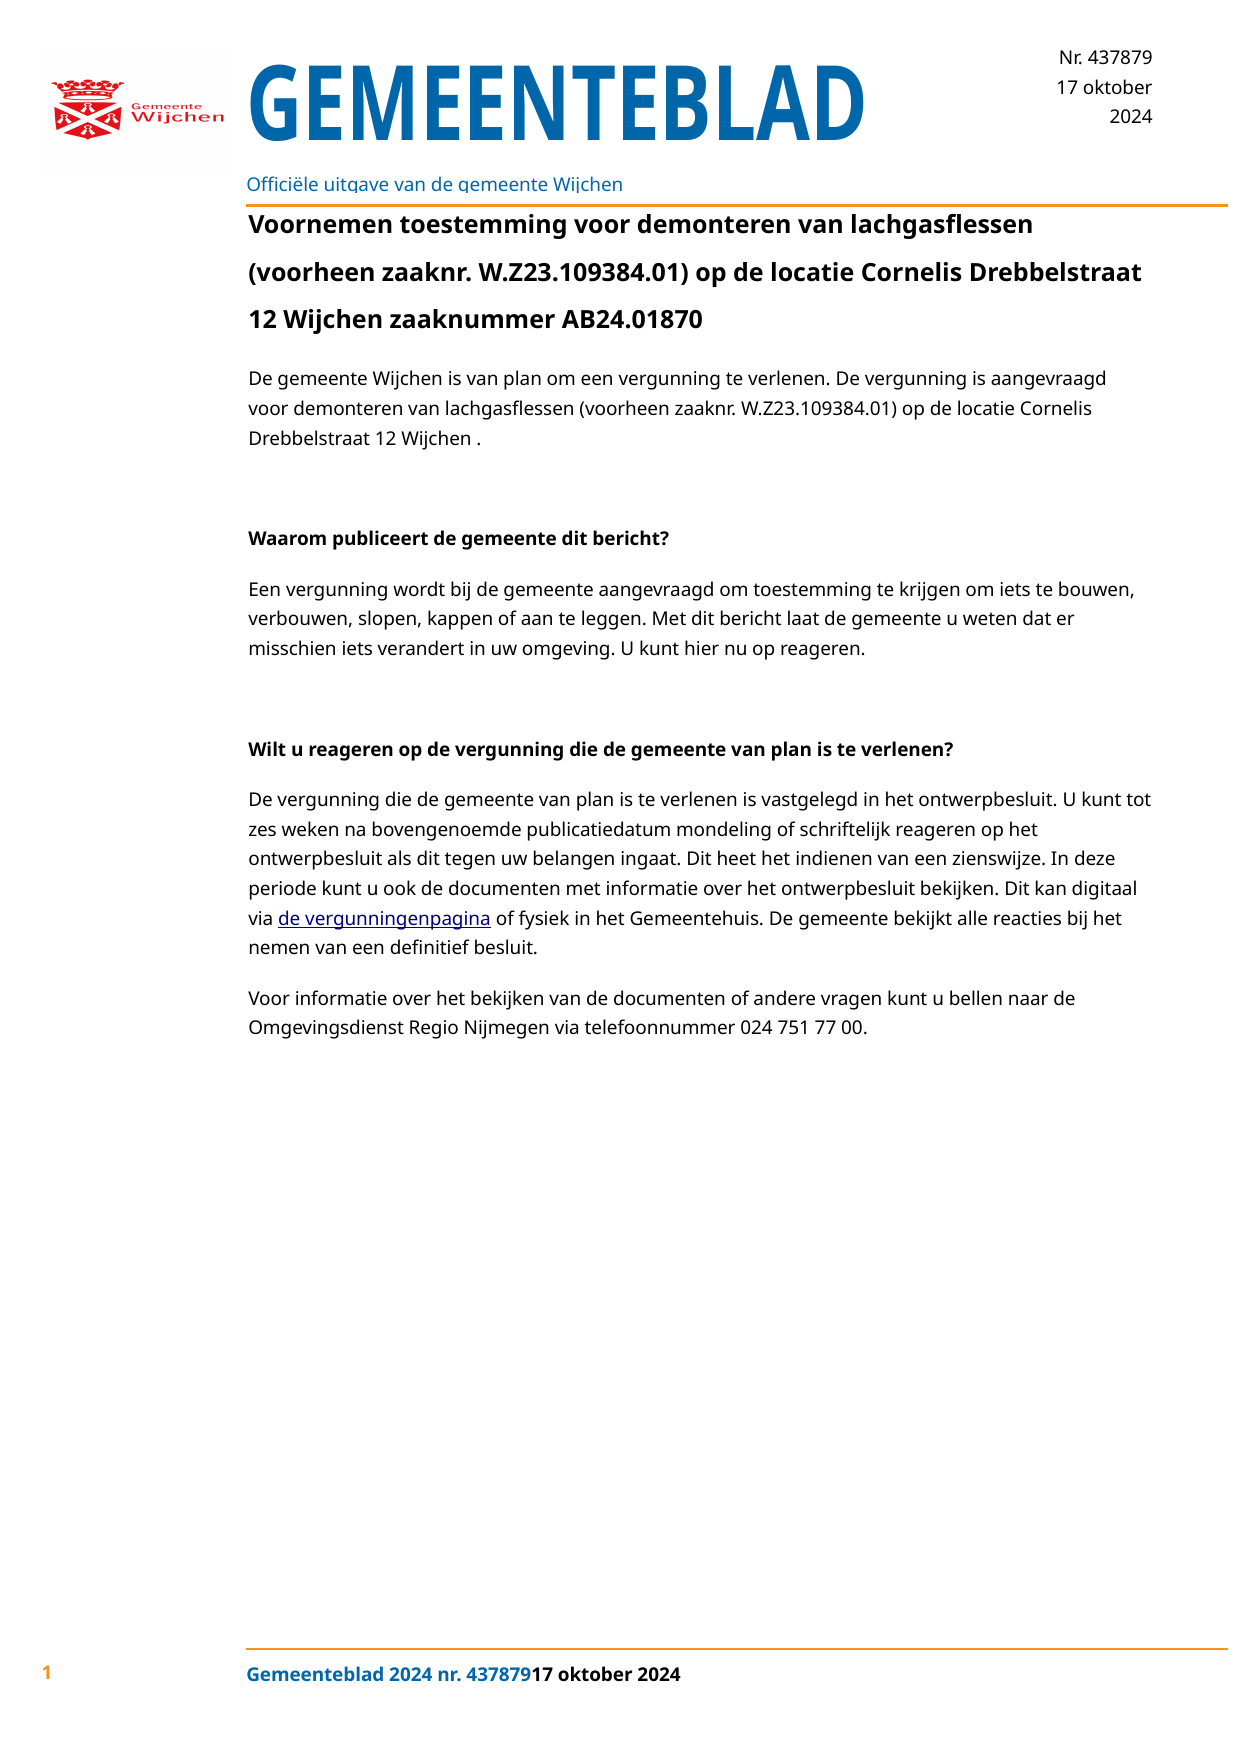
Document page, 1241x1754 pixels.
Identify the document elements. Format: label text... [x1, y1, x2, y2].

text Wilt u reageren op de vergunning die de gemeente van plan is te verlenen? [248, 736, 1152, 762]
text Waarom publiceert de gemeente dit bericht? [248, 526, 1152, 551]
text De vergunning die de gemeente van plan is te verlenen is vastgelegd in het ontwerpbesluit. U kunt tot zes weken na bovengenoemde publicatiedatum mondeling of schriftelijk reageren op het ontwerpbesluit als dit tegen uw belangen ingaat. Dit heet het indienen van een zienswijze. In deze periode kunt u ook de documenten met informatie over het ontwerpbesluit bekijken. Dit kan digitaal via de vergunningenpagina of fysiek in het Gemeentehuis. De gemeente bekijkt alle reacties bij het nemen van een definitief besluit. [248, 786, 1152, 960]
text Voor informatie over het bekijken van de documenten of andere vragen kunt u bellen naar de Omgevingsdienst Regio Nijmegen via telefoonnummer 024 751 77 00. [248, 985, 1152, 1040]
text Voornemen toestemming voor demonteren van lachgasflessen (voorheen zaaknr. W.Z23.109384.01) op de locatie Cornelis Drebbelstraat 12 Wijchen zaaknummer AB24.01870 [248, 207, 1152, 336]
picture [41, 47, 231, 172]
text Een vergunning wordt bij de gemeente aangevraagd om toestemming te krijgen om iets te bouwen, verbouwen, slopen, kappen of aan te leggen. Met dit bericht laat de gemeente u weten dat er misschien iets verandert in uw omgeving. U kunt hier nu op reageren. [248, 576, 1152, 661]
text De gemeente Wijchen is van plan om een vergunning te verlenen. De vergunning is aangevraagd voor demonteren van lachgasflessen (voorheen zaaknr. W.Z23.109384.01) op de locatie Cornelis Drebbelstraat 12 Wijchen . [248, 366, 1152, 450]
